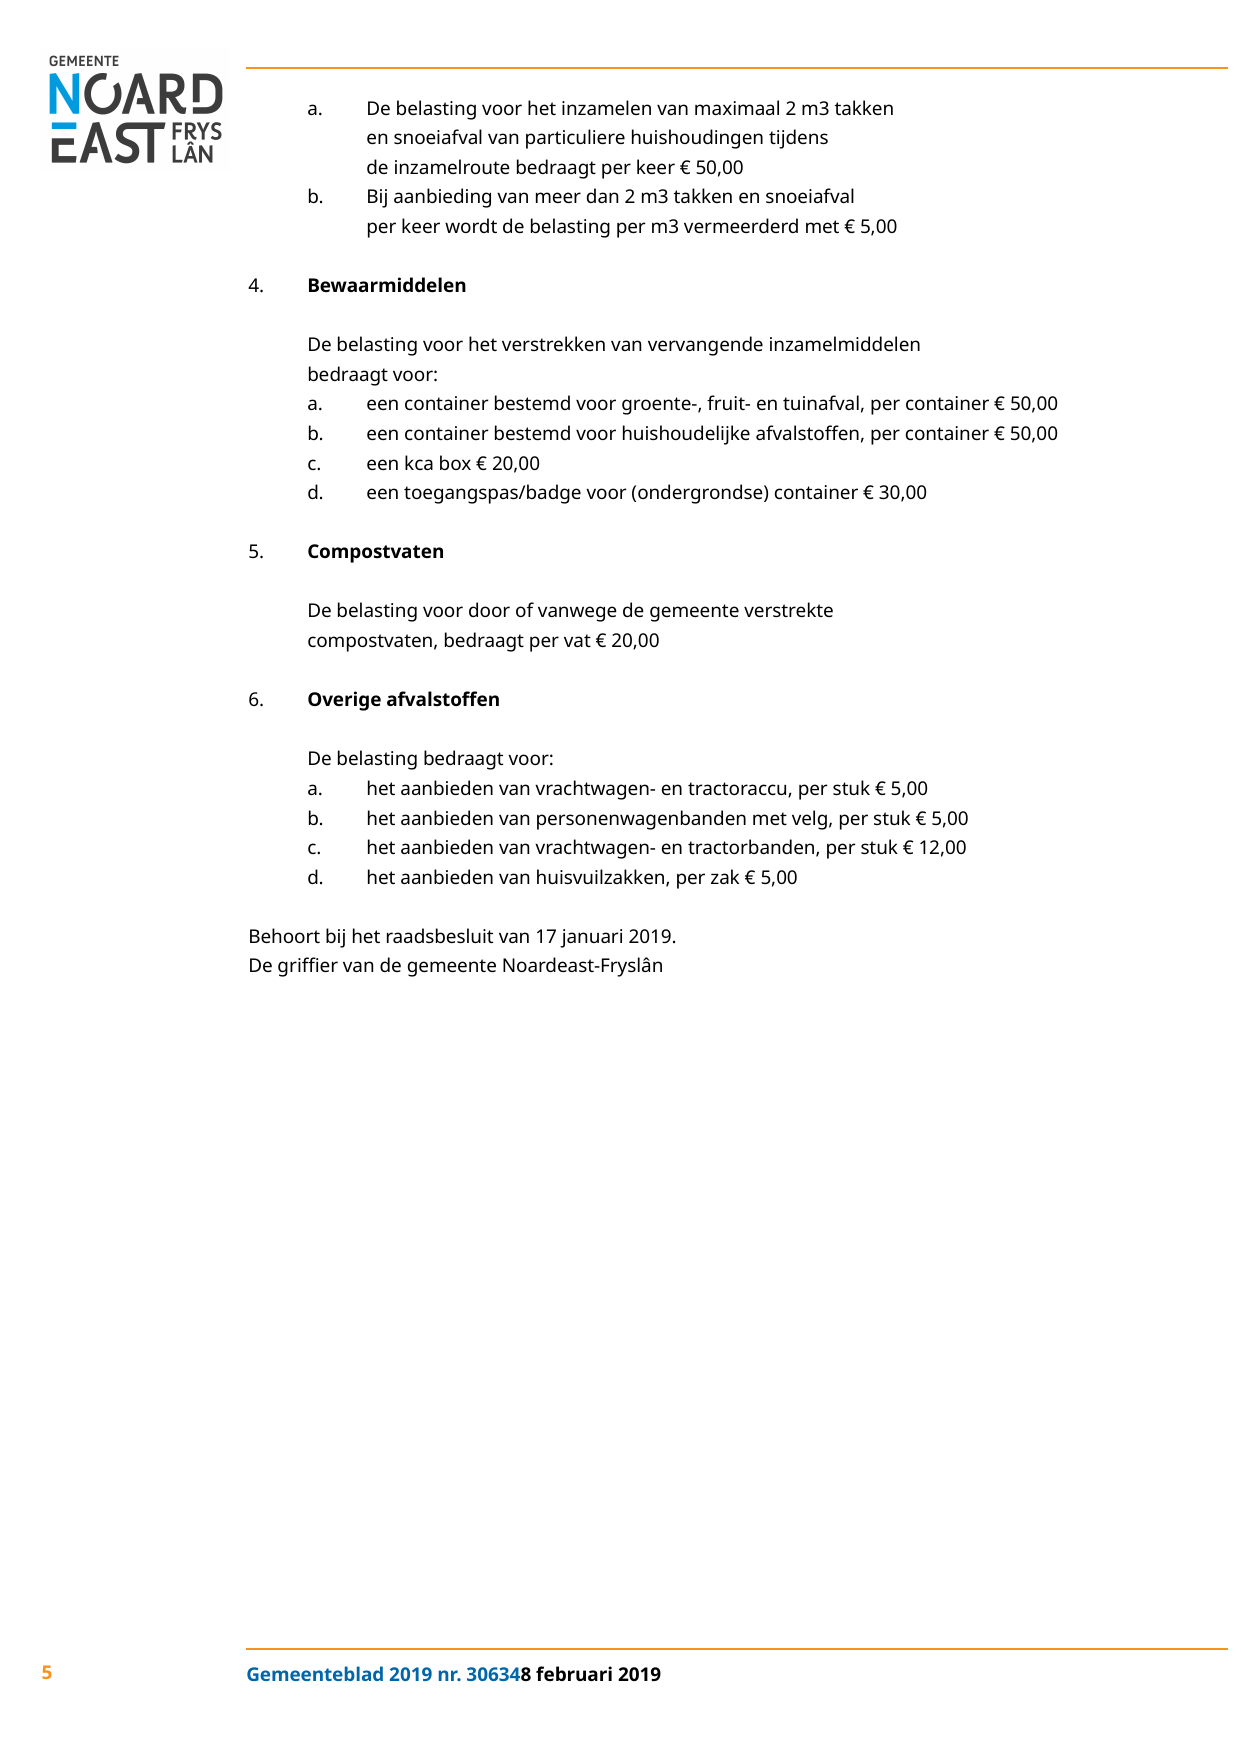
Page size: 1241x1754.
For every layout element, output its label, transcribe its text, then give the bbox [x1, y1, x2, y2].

list per keer wordt de belasting per m3 vermeerderd met € 5,00 [307, 213, 1152, 239]
list een container bestemd voor huishoudelijke afvalstoffen, per container € 50,00 [307, 420, 1152, 446]
list De belasting voor het verstrekken van vervangende inzamelmiddelen [248, 331, 1152, 357]
list een kca box € 20,00 [307, 450, 1152, 476]
text De griffier van de gemeente Noardeast-Fryslân [248, 953, 1152, 978]
picture [41, 47, 231, 172]
list het aanbieden van huisvuilzakken, per zak € 5,00 [307, 864, 1152, 890]
list een toegangspas/badge voor (ondergrondse) container € 30,00 [307, 479, 1152, 505]
list het aanbieden van vrachtwagen- en tractoraccu, per stuk € 5,00 [307, 775, 1152, 801]
list De belasting bedraagt voor: [248, 746, 1152, 771]
list en snoeiafval van particuliere huishoudingen tijdens [307, 124, 1152, 150]
list een container bestemd voor groente-, fruit- en tuinafval, per container € 50,00 [307, 391, 1152, 416]
list de inzamelroute bedraagt per keer € 50,00 [307, 154, 1152, 180]
list Overige afvalstoffen [248, 686, 1152, 712]
list De belasting voor het inzamelen van maximaal 2 m3 takken [307, 95, 1152, 121]
list De belasting voor door of vanwege de gemeente verstrekte [248, 598, 1152, 623]
list Bij aanbieding van meer dan 2 m3 takken en snoeiafval [307, 183, 1152, 209]
list het aanbieden van personenwagenbanden met velg, per stuk € 5,00 [307, 805, 1152, 831]
text Behoort bij het raadsbesluit van 17 januari 2019. [248, 923, 1152, 949]
list Bewaarmiddelen [248, 272, 1152, 298]
list Compostvaten [248, 538, 1152, 564]
list het aanbieden van vrachtwagen- en tractorbanden, per stuk € 12,00 [307, 834, 1152, 860]
list compostvaten, bedraagt per vat € 20,00 [248, 627, 1152, 653]
list bedraagt voor: [248, 361, 1152, 387]
